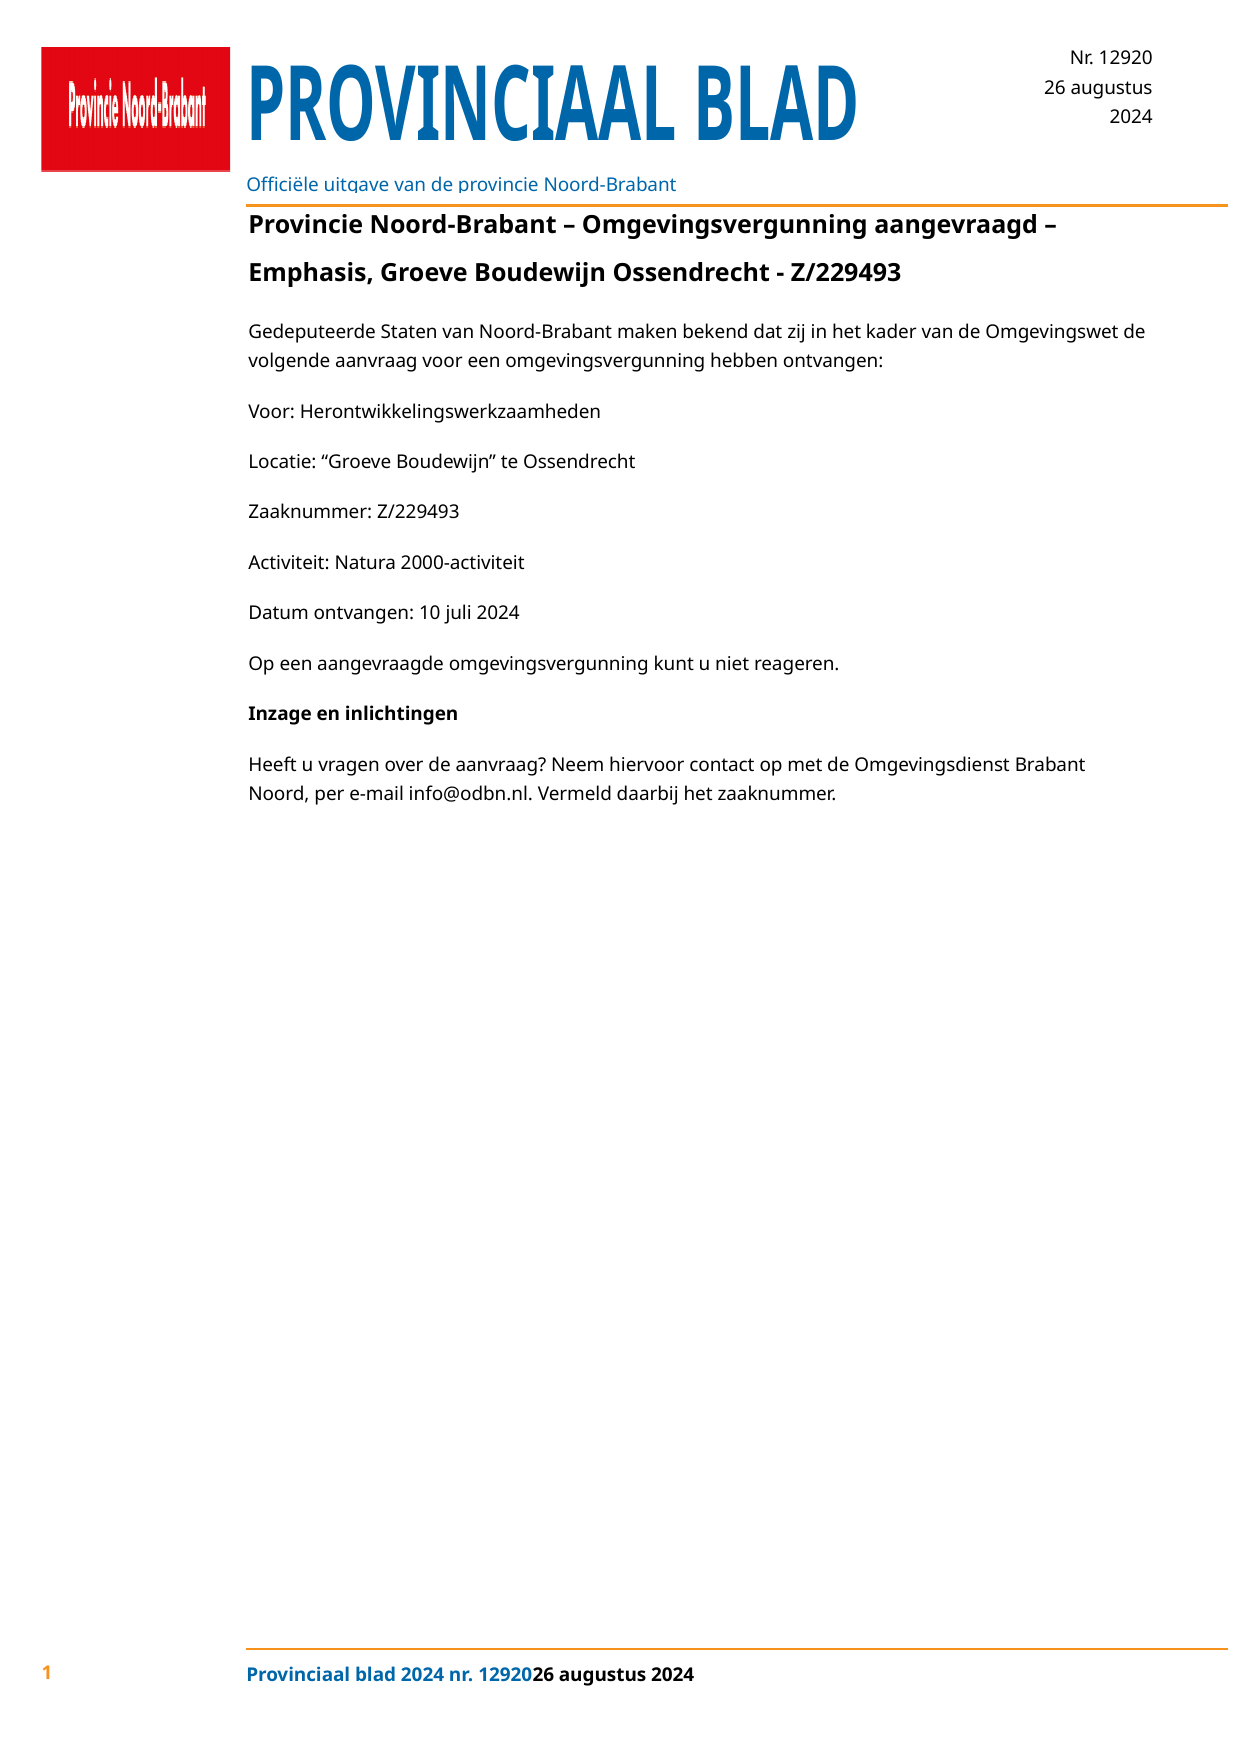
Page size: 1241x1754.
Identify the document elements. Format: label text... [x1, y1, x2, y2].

text Zaaknummer: Z/229493 [248, 499, 1152, 524]
text Activiteit: Natura 2000-activiteit [248, 549, 1152, 575]
text Voor: Herontwikkelingswerkzaamheden [248, 398, 1152, 424]
text Op een aangevraagde omgevingsvergunning kunt u niet reageren. [248, 650, 1152, 676]
text Datum ontvangen: 10 juli 2024 [248, 599, 1152, 625]
text Locatie: “Groeve Boudewijn” te Ossendrecht [248, 448, 1152, 474]
text Gedeputeerde Staten van Noord-Brabant maken bekend dat zij in het kader van de Omgevingswet de volgende aanvraag voor een omgevingsvergunning hebben ontvangen: [248, 318, 1152, 373]
picture [41, 47, 231, 172]
text Provincie Noord-Brabant – Omgevingsvergunning aangevraagd – Emphasis, Groeve Boudewijn Ossendrecht - Z/229493 [248, 207, 1152, 288]
text Heeft u vragen over de aanvraag? Neem hiervoor contact op met de Omgevingsdienst Brabant Noord, per e-mail info@odbn.nl. Vermeld daarbij het zaaknummer. [248, 751, 1152, 806]
text Inzage en inlichtingen [248, 700, 1152, 726]
